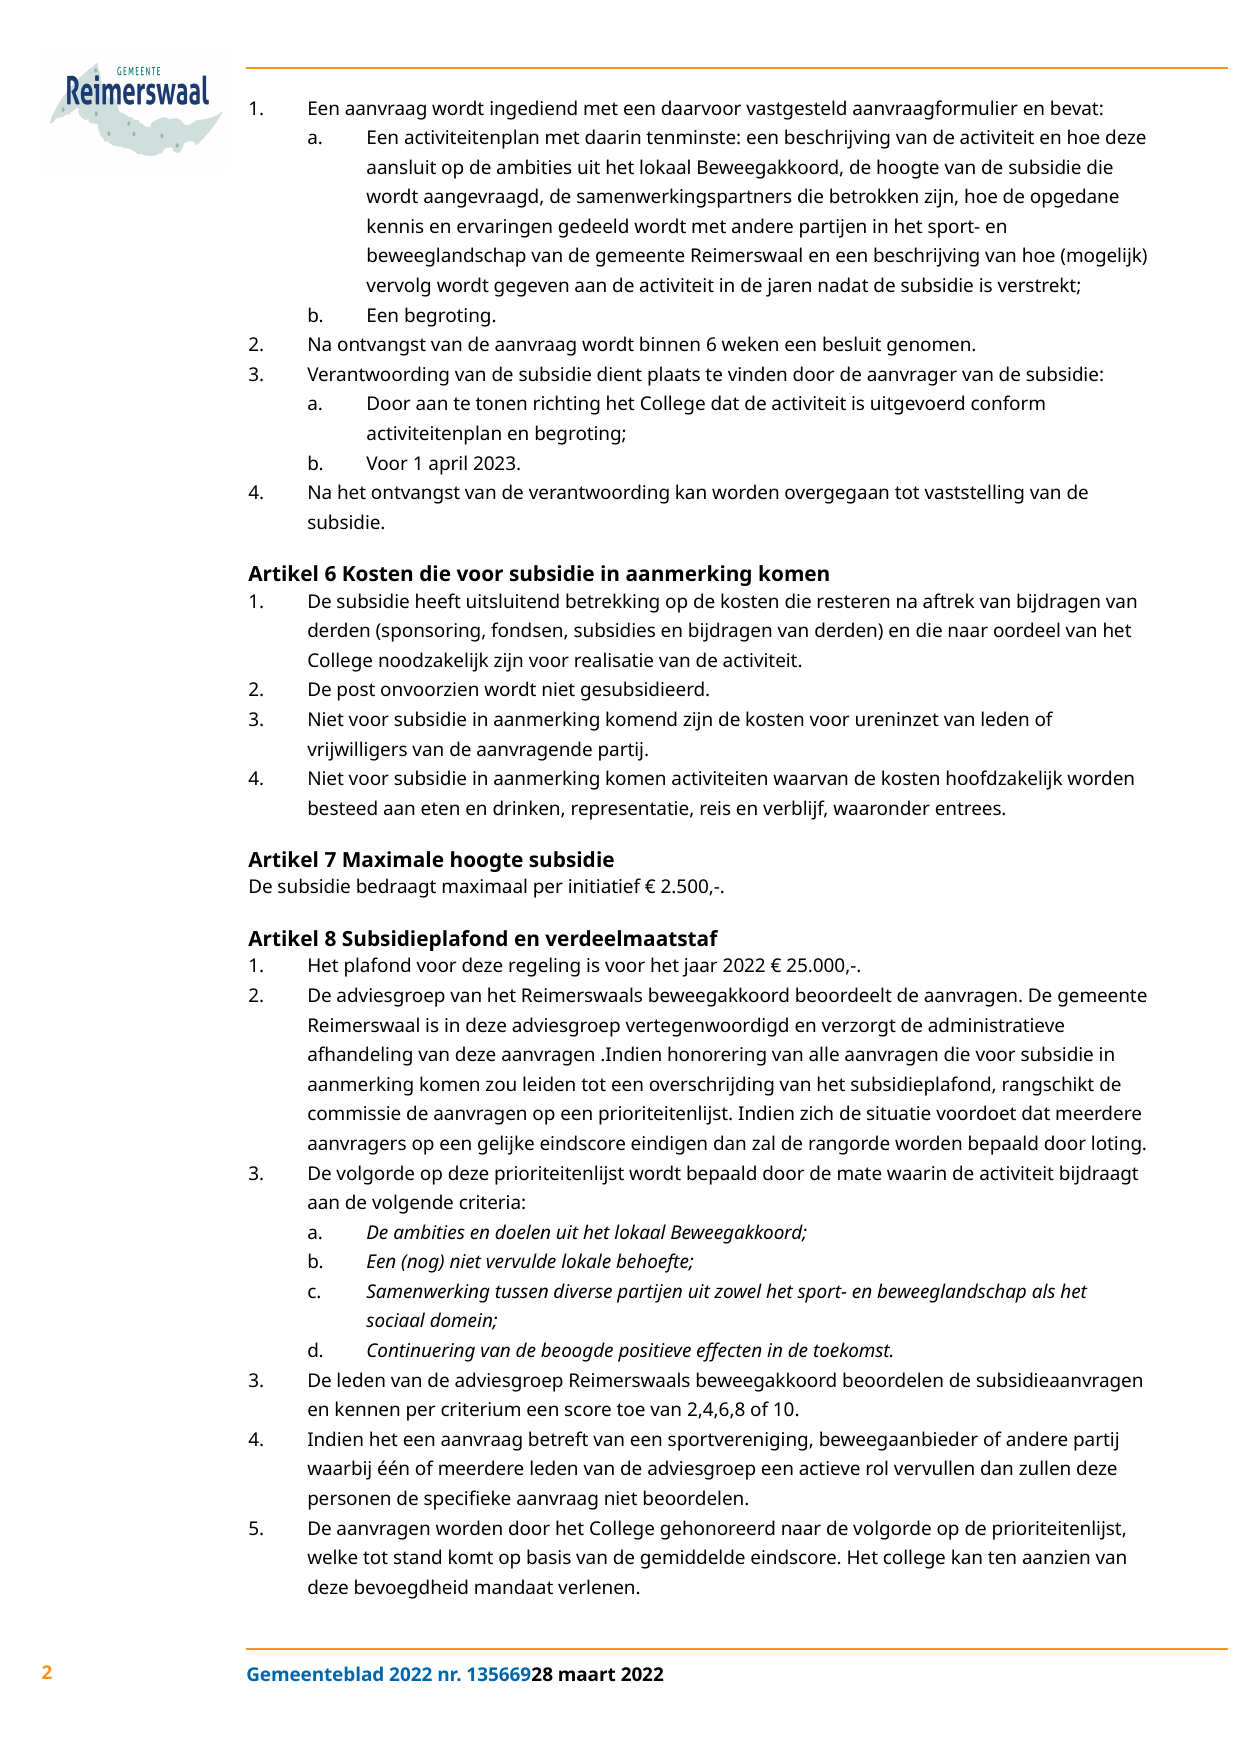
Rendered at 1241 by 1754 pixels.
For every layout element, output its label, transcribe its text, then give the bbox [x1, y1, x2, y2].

list De post onvoorzien wordt niet gesubsidieerd. [248, 677, 1152, 702]
list De subsidie heeft uitsluitend betrekking op de kosten die resteren na aftrek van bijdragen van derden (sponsoring, fondsen, subsidies en bijdragen van derden) en die naar oordeel van het College noodzakelijk zijn voor realisatie van de activiteit. [248, 588, 1152, 673]
text De subsidie bedraagt maximaal per initiatief € 2.500,-. [248, 874, 1152, 899]
list De leden van de adviesgroep Reimerswaals beweegakkoord beoordelen de subsidieaanvragen en kennen per criterium een score toe van 2,4,6,8 of 10. [248, 1367, 1152, 1422]
list De volgorde op deze prioriteitenlijst wordt bepaald door de mate waarin de activiteit bijdraagt aan de volgende criteria: [248, 1160, 1152, 1215]
list Voor 1 april 2023. [307, 450, 1152, 476]
list Na ontvangst van de aanvraag wordt binnen 6 weken een besluit genomen. [248, 331, 1152, 357]
list Indien het een aanvraag betreft van een sportvereniging, beweegaanbieder of andere partij waarbij één of meerdere leden van de adviesgroep een actieve rol vervullen dan zullen deze personen de specifieke aanvraag niet beoordelen. [248, 1426, 1152, 1511]
list De aanvragen worden door het College gehonoreerd naar de volgorde op de prioriteitenlijst, welke tot stand komt op basis van de gemiddelde eindscore. Het college kan ten aanzien van deze bevoegdheid mandaat verlenen. [248, 1515, 1152, 1599]
picture [41, 47, 231, 172]
list Een activiteitenplan met daarin tenminste: een beschrijving van de activiteit en hoe deze aansluit op de ambities uit het lokaal Beweegakkoord, de hoogte van de subsidie die wordt aangevraagd, de samenwerkingspartners die betrokken zijn, hoe de opgedane kennis en ervaringen gedeeld wordt met andere partijen in het sport- en beweeglandschap van de gemeente Reimerswaal en een beschrijving van hoe (mogelijk) vervolg wordt gegeven aan de activiteit in de jaren nadat de subsidie is verstrekt; [307, 124, 1152, 298]
list De adviesgroep van het Reimerswaals beweegakkoord beoordeelt de aanvragen. De gemeente Reimerswaal is in deze adviesgroep vertegenwoordigd en verzorgt de administratieve afhandeling van deze aanvragen .Indien honorering van alle aanvragen die voor subsidie in aanmerking komen zou leiden tot een overschrijding van het subsidieplafond, rangschikt de commissie de aanvragen op een prioriteitenlijst. Indien zich de situatie voordoet dat meerdere aanvragers op een gelijke eindscore eindigen dan zal de rangorde worden bepaald door loting. [248, 982, 1152, 1156]
text Artikel 8 Subsidieplafond en verdeelmaatstaf [248, 924, 1152, 953]
list Niet voor subsidie in aanmerking komend zijn de kosten voor ureninzet van leden of vrijwilligers van de aanvragende partij. [248, 706, 1152, 761]
text Artikel 6 Kosten die voor subsidie in aanmerking komen [248, 559, 1152, 588]
list Verantwoording van de subsidie dient plaats te vinden door de aanvrager van de subsidie: [248, 361, 1152, 387]
list Na het ontvangst van de verantwoording kan worden overgegaan tot vaststelling van de subsidie. [248, 479, 1152, 535]
list Door aan te tonen richting het College dat de activiteit is uitgevoerd conform activiteitenplan en begroting; [307, 391, 1152, 446]
list Niet voor subsidie in aanmerking komen activiteiten waarvan de kosten hoofdzakelijk worden besteed aan eten en drinken, representatie, reis en verblijf, waaronder entrees. [248, 765, 1152, 821]
list Een begroting. [307, 302, 1152, 328]
list Continuering van de beoogde positieve effecten in de toekomst. [307, 1337, 1152, 1363]
list Een (nog) niet vervulde lokale behoefte; [307, 1248, 1152, 1274]
list Een aanvraag wordt ingediend met een daarvoor vastgesteld aanvraagformulier en bevat: [248, 95, 1152, 121]
text Artikel 7 Maximale hoogte subsidie [248, 845, 1152, 874]
list Het plafond voor deze regeling is voor het jaar 2022 € 25.000,-. [248, 953, 1152, 978]
list De ambities en doelen uit het lokaal Beweegakkoord; [307, 1219, 1152, 1244]
list Samenwerking tussen diverse partijen uit zowel het sport- en beweeglandschap als het sociaal domein; [307, 1278, 1152, 1333]
